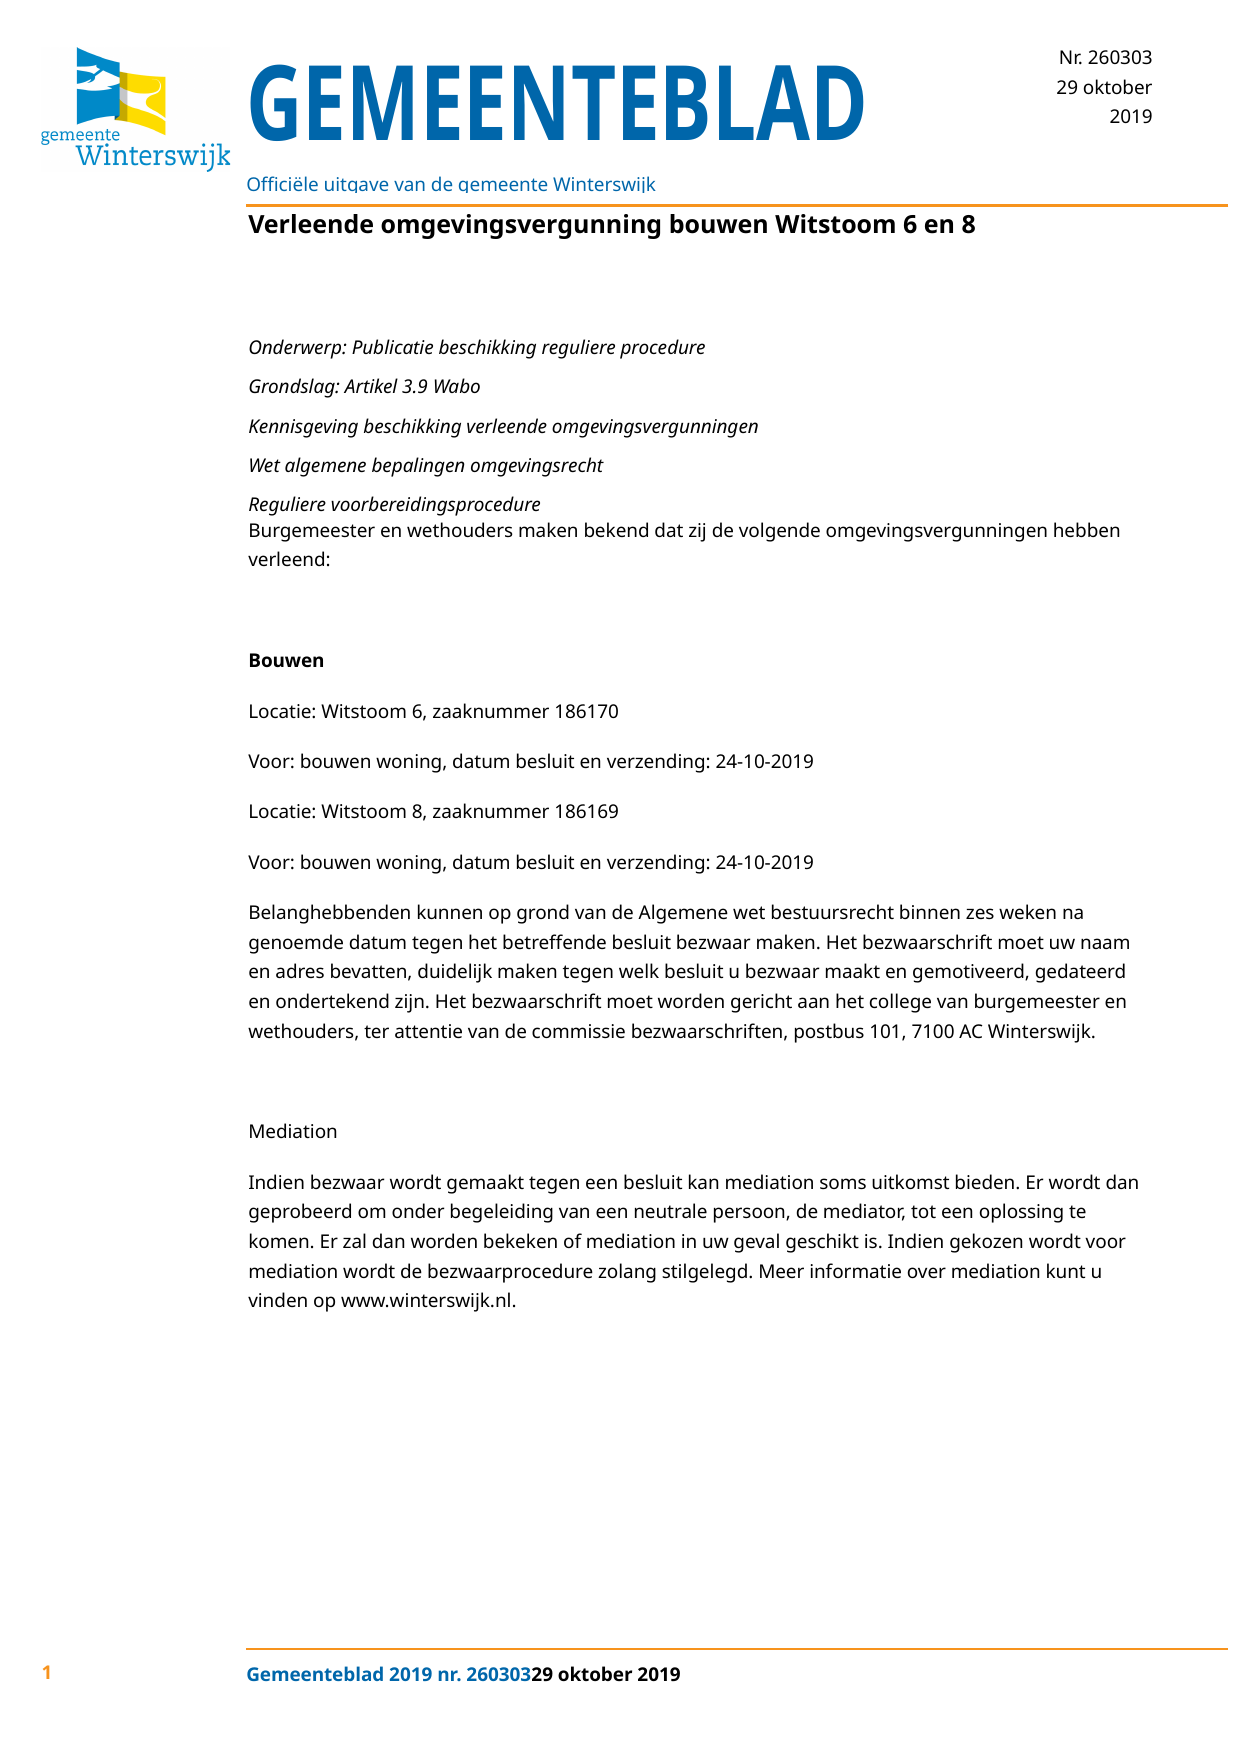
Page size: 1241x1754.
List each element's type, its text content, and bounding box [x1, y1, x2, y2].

text Kennisgeving beschikking verleende omgevingsvergunningen [248, 413, 1152, 438]
text Verleende omgevingsvergunning bouwen Witstoom 6 en 8 [248, 207, 1152, 241]
text Onderwerp: Publicatie beschikking reguliere procedure [248, 334, 1152, 360]
text Bouwen [248, 647, 1152, 673]
text Grondslag: Artikel 3.9 Wabo [248, 373, 1152, 399]
text Reguliere voorbereidingsprocedure [248, 491, 1152, 517]
text Voor: bouwen woning, datum besluit en verzending: 24-10-2019 [248, 748, 1152, 774]
text Mediation [248, 1119, 1152, 1144]
text Belanghebbenden kunnen op grond van de Algemene wet bestuursrecht binnen zes weken na genoemde datum tegen het betreffende besluit bezwaar maken. Het bezwaarschrift moet uw naam en adres bevatten, duidelijk maken tegen welk besluit u bezwaar maakt en gemotiveerd, gedateerd en ondertekend zijn. Het bezwaarschrift moet worden gericht aan het college van burgemeester en wethouders, ter attentie van de commissie bezwaarschriften, postbus 101, 7100 AC Winterswijk. [248, 899, 1152, 1044]
text Voor: bouwen woning, datum besluit en verzending: 24-10-2019 [248, 849, 1152, 875]
picture [225, 153, 231, 162]
text Wet algemene bepalingen omgevingsrecht [248, 452, 1152, 478]
text Locatie: Witstoom 8, zaaknummer 186169 [248, 799, 1152, 824]
text Indien bezwaar wordt gemaakt tegen een besluit kan mediation soms uitkomst bieden. Er wordt dan geprobeerd om onder begeleiding van een neutrale persoon, de mediator, tot een oplossing te komen. Er zal dan worden bekeken of mediation in uw geval geschikt is. Indien gekozen wordt voor mediation wordt de bezwaarprocedure zolang stilgelegd. Meer informatie over mediation kunt u vinden op www.winterswijk.nl. [248, 1169, 1152, 1313]
text Locatie: Witstoom 6, zaaknummer 186170 [248, 698, 1152, 724]
picture [41, 47, 231, 172]
text Burgemeester en wethouders maken bekend dat zij de volgende omgevingsvergunningen hebben verleend: [248, 517, 1152, 572]
